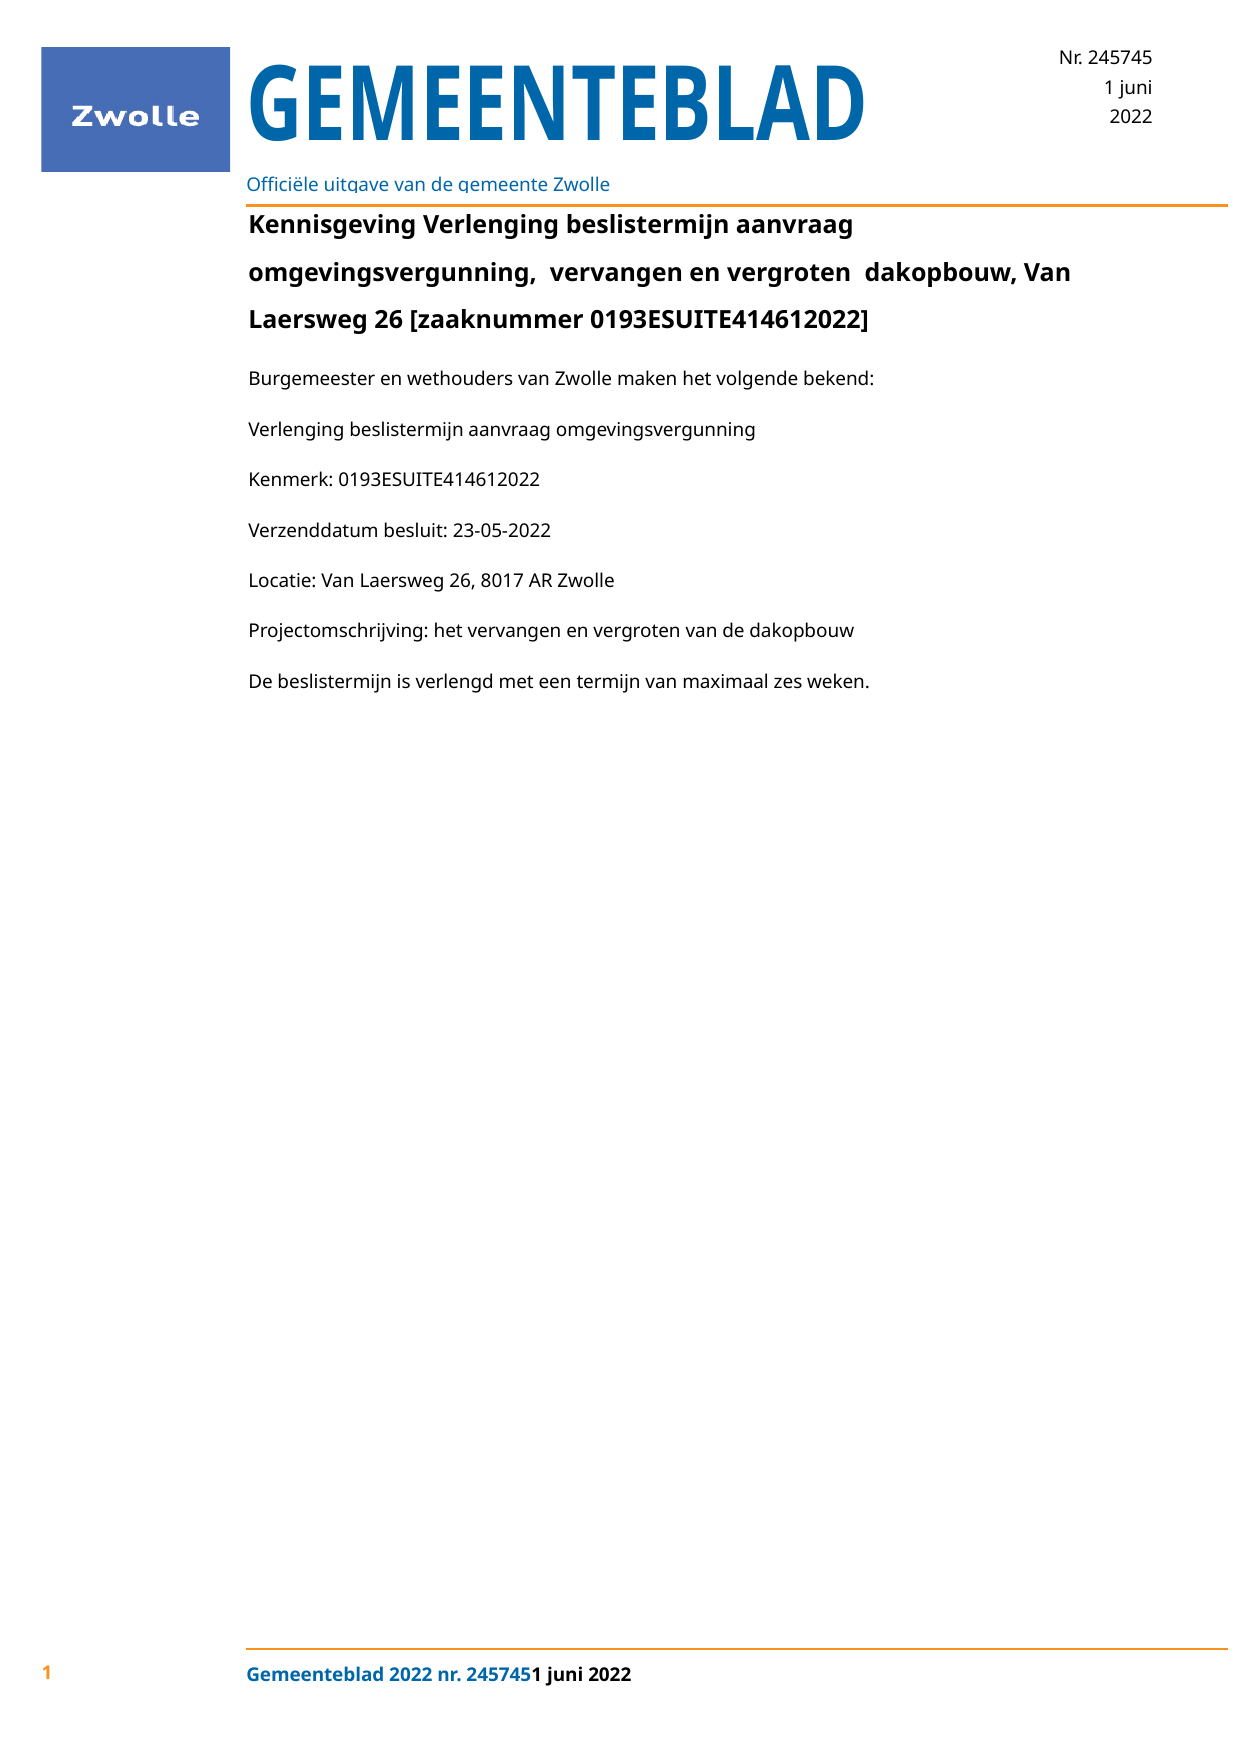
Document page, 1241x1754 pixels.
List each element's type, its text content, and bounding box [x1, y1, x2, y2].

picture [41, 47, 231, 172]
text Projectomschrijving: het vervangen en vergroten van de dakopbouw [248, 618, 1152, 643]
text Locatie: Van Laersweg 26, 8017 AR Zwolle [248, 567, 1152, 593]
text Verlenging beslistermijn aanvraag omgevingsvergunning [248, 416, 1152, 442]
text Verzenddatum besluit: 23-05-2022 [248, 517, 1152, 542]
text Kenmerk: 0193ESUITE414612022 [248, 466, 1152, 492]
text Kennisgeving Verlenging beslistermijn aanvraag omgevingsvergunning, vervangen en vergroten dakopbouw, Van Laersweg 26 [zaaknummer 0193ESUITE414612022] [248, 207, 1152, 336]
text De beslistermijn is verlengd met een termijn van maximaal zes weken. [248, 668, 1152, 694]
text Burgemeester en wethouders van Zwolle maken het volgende bekend: [248, 366, 1152, 391]
